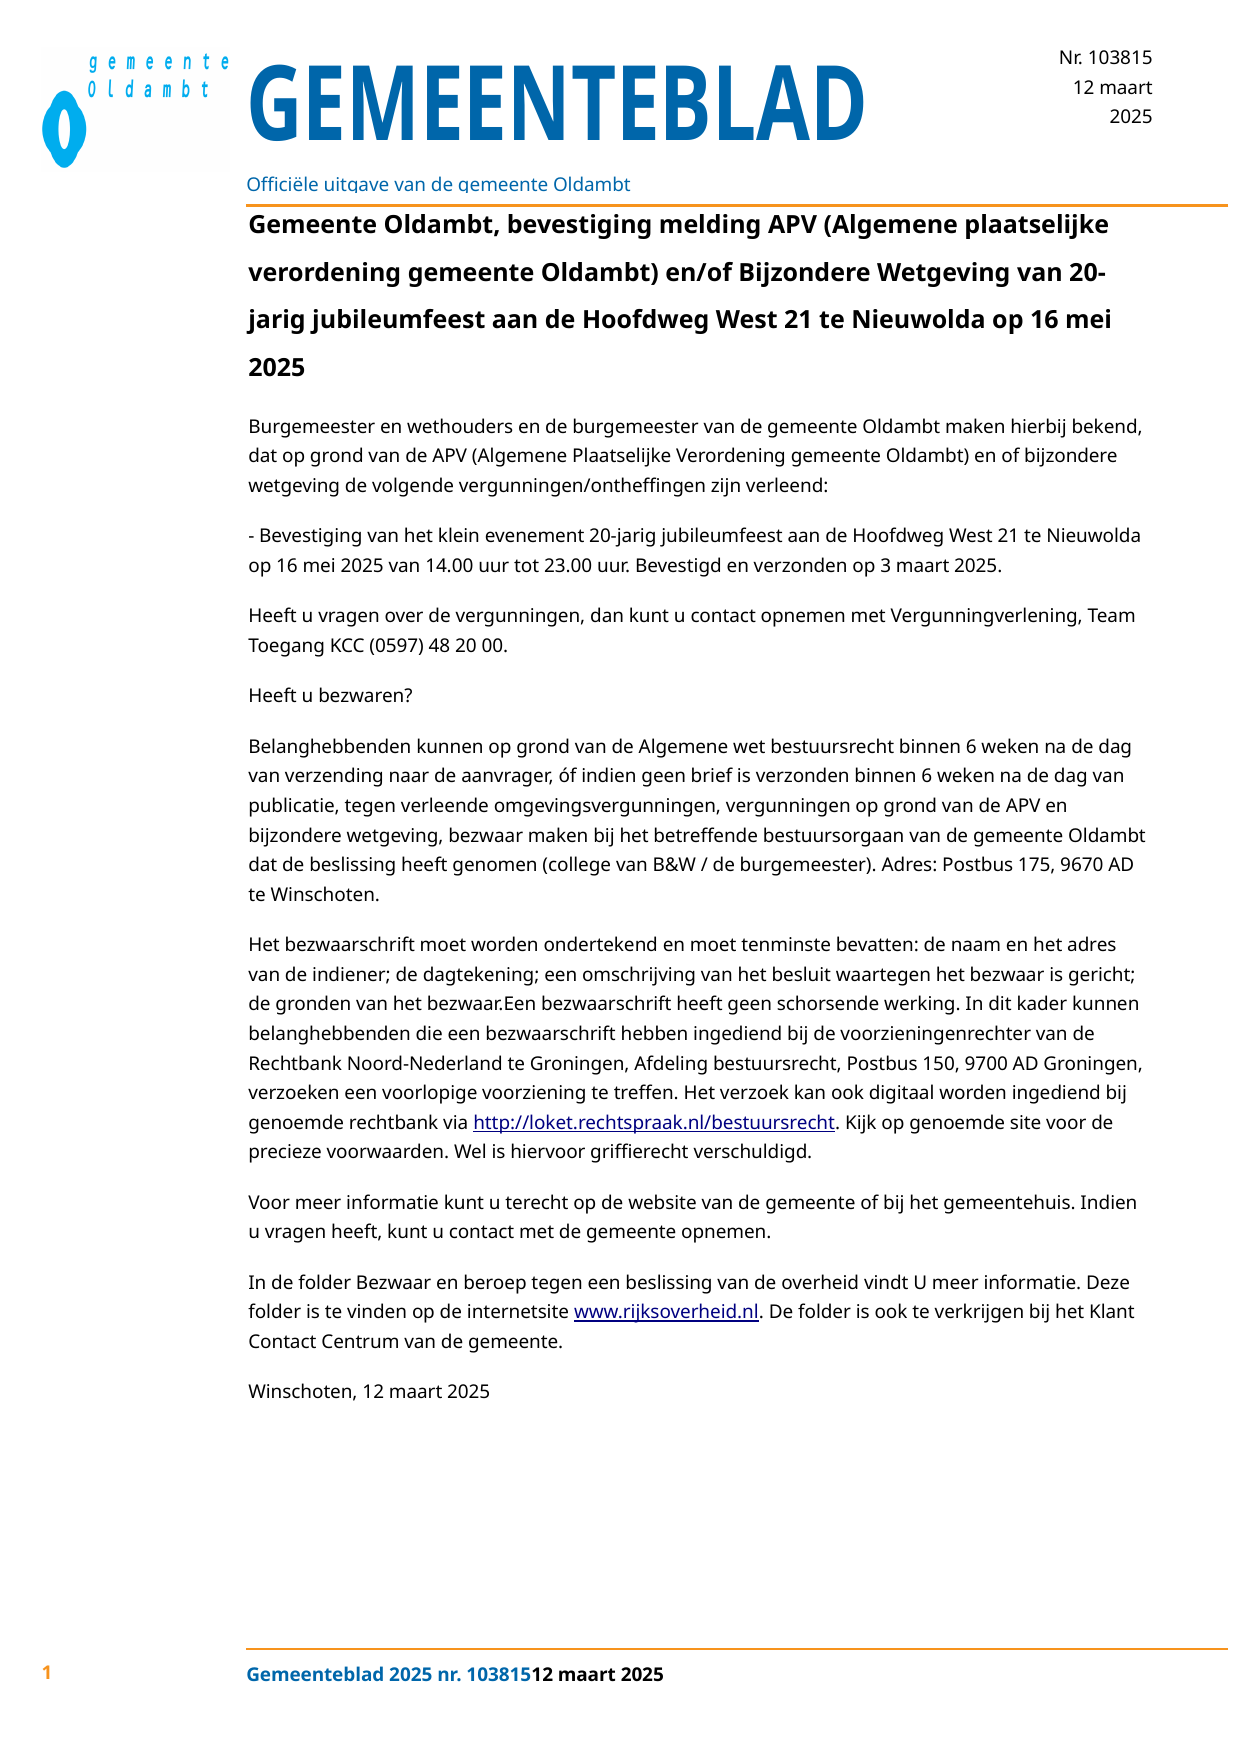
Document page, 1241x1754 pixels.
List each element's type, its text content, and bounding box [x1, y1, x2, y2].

text - Bevestiging van het klein evenement 20-jarig jubileumfeest aan de Hoofdweg West 21 te Nieuwolda op 16 mei 2025 van 14.00 uur tot 23.00 uur. Bevestigd en verzonden op 3 maart 2025. [248, 523, 1152, 578]
text Heeft u vragen over de vergunningen, dan kunt u contact opnemen met Vergunningverlening, Team Toegang KCC (0597) 48 20 00. [248, 603, 1152, 658]
text Burgemeester en wethouders en de burgemeester van de gemeente Oldambt maken hierbij bekend, dat op grond van de APV (Algemene Plaatselijke Verordening gemeente Oldambt) en of bijzondere wetgeving de volgende vergunningen/ontheffingen zijn verleend: [248, 413, 1152, 498]
text Heeft u bezwaren? [248, 683, 1152, 708]
text In de folder Bezwaar en beroep tegen een beslissing van de overheid vindt U meer informatie. Deze folder is te vinden op de internetsite www.rijksoverheid.nl. De folder is ook te verkrijgen bij het Klant Contact Centrum van de gemeente. [248, 1269, 1152, 1354]
text Belanghebbenden kunnen op grond van de Algemene wet bestuursrecht binnen 6 weken na de dag van verzending naar de aanvrager, óf indien geen brief is verzonden binnen 6 weken na de dag van publicatie, tegen verleende omgevingsvergunningen, vergunningen op grond van de APV en bijzondere wetgeving, bezwaar maken bij het betreffende bestuursorgaan van de gemeente Oldambt dat de beslissing heeft genomen (college van B&W / de burgemeester). Adres: Postbus 175, 9670 AD te Winschoten. [248, 733, 1152, 907]
text Voor meer informatie kunt u terecht op de website van de gemeente of bij het gemeentehuis. Indien u vragen heeft, kunt u contact met de gemeente opnemen. [248, 1189, 1152, 1244]
text Het bezwaarschrift moet worden ondertekend en moet tenminste bevatten: de naam en het adres van de indiener; de dagtekening; een omschrijving van het besluit waartegen het bezwaar is gericht; de gronden van het bezwaar.Een bezwaarschrift heeft geen schorsende werking. In dit kader kunnen belanghebbenden die een bezwaarschrift hebben ingediend bij de voorzieningenrechter van de Rechtbank Noord-Nederland te Groningen, Afdeling bestuursrecht, Postbus 150, 9700 AD Groningen, verzoeken een voorlopige voorziening te treffen. Het verzoek kan ook digitaal worden ingediend bij genoemde rechtbank via http://loket.rechtspraak.nl/bestuursrecht. Kijk op genoemde site voor de precieze voorwaarden. Wel is hiervoor griffierecht verschuldigd. [248, 931, 1152, 1164]
text Winschoten, 12 maart 2025 [248, 1378, 1152, 1404]
text Gemeente Oldambt, bevestiging melding APV (Algemene plaatselijke verordening gemeente Oldambt) en/of Bijzondere Wetgeving van 20-jarig jubileumfeest aan de Hoofdweg West 21 te Nieuwolda op 16 mei 2025 [248, 207, 1152, 384]
picture [41, 47, 231, 172]
